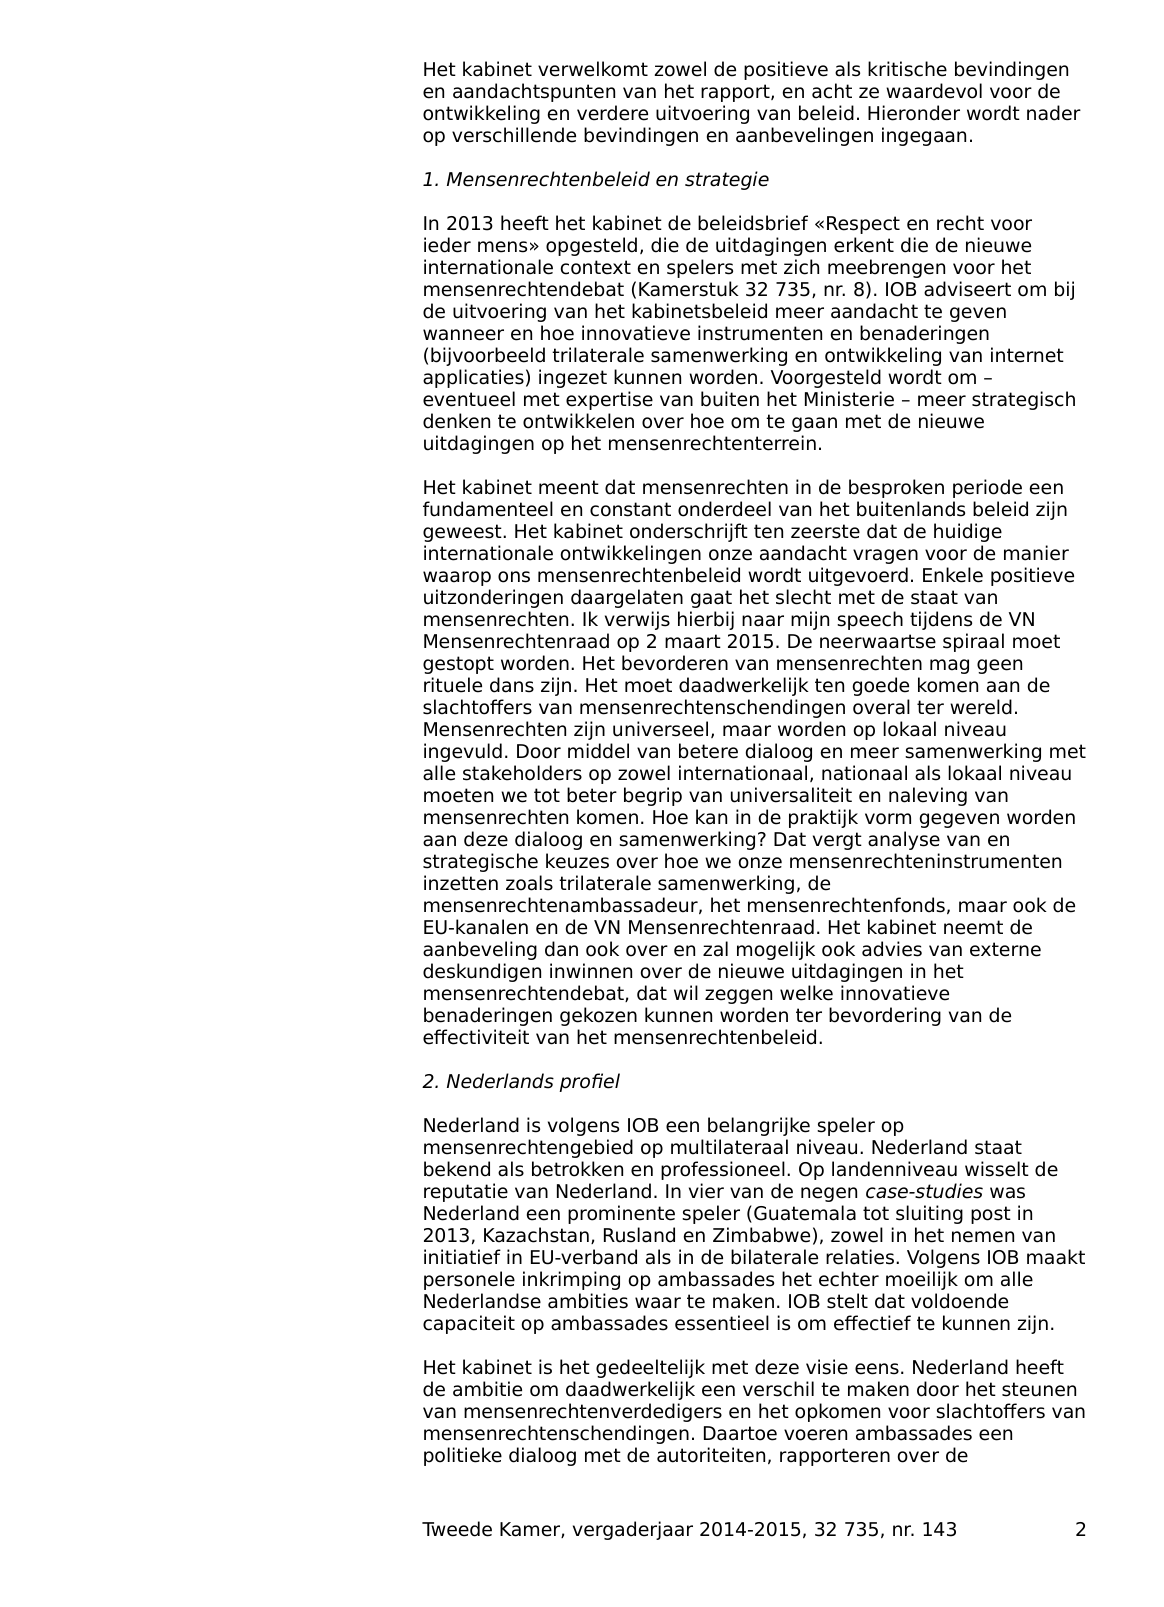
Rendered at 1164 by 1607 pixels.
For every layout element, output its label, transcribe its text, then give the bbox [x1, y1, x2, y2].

text Het kabinet meent dat mensenrechten in de besproken periode een fundamenteel en constant onderdeel van het buitenlands beleid zijn geweest. Het kabinet onderschrijft ten zeerste dat de huidige internationale ontwikkelingen onze aandacht vragen voor de manier waarop ons mensenrechtenbeleid wordt uitgevoerd. Enkele positieve uitzonderingen daargelaten gaat het slecht met de staat van mensenrechten. Ik verwijs hierbij naar mijn speech tijdens de VN Mensenrechtenraad op 2 maart 2015. De neerwaartse spiraal moet gestopt worden. Het bevorderen van mensenrechten mag geen rituele dans zijn. Het moet daadwerkelijk ten goede komen aan de slachtoffers van mensenrechtenschendingen overal ter wereld. Mensenrechten zijn universeel, maar worden op lokaal niveau ingevuld. Door middel van betere dialoog en meer samenwerking met alle stakeholders op zowel internationaal, nationaal als lokaal niveau moeten we tot beter begrip van universaliteit en naleving van mensenrechten komen. Hoe kan in de praktijk vorm gegeven worden aan deze dialoog en samenwerking? Dat vergt analyse van en strategische keuzes over hoe we onze mensenrechteninstrumenten inzetten zoals trilaterale samenwerking, de mensenrechtenambassadeur, het mensenrechtenfonds, maar ook de EU-kanalen en de VN Mensenrechtenraad. Het kabinet neemt de aanbeveling dan ook over en zal mogelijk ook advies van externe deskundigen inwinnen over de nieuwe uitdagingen in het mensenrechtendebat, dat wil zeggen welke innovatieve benaderingen gekozen kunnen worden ter bevordering van de effectiviteit van het mensenrechtenbeleid. [422, 477, 1087, 1049]
text Het kabinet verwelkomt zowel de positieve als kritische bevindingen en aandachtspunten van het rapport, en acht ze waardevol voor de ontwikkeling en verdere uitvoering van beleid. Hieronder wordt nader op verschillende bevindingen en aanbevelingen ingegaan. [422, 59, 1087, 147]
text Het kabinet is het gedeeltelijk met deze visie eens. Nederland heeft de ambitie om daadwerkelijk een verschil te maken door het steunen van mensenrechtenverdedigers en het opkomen voor slachtoffers van mensenrechtenschendingen. Daartoe voeren ambassades een politieke dialoog met de autoriteiten, rapporteren over de [422, 1357, 1087, 1467]
subtitle 2. Nederlands profiel [422, 1071, 1087, 1093]
text In 2013 heeft het kabinet de beleidsbrief «Respect en recht voor ieder mens» opgesteld, die de uitdagingen erkent die de nieuwe internationale context en spelers met zich meebrengen voor het mensenrechtendebat (Kamerstuk 32 735, nr. 8). IOB adviseert om bij de uitvoering van het kabinetsbeleid meer aandacht te geven wanneer en hoe innovatieve instrumenten en benaderingen (bijvoorbeeld trilaterale samenwerking en ontwikkeling van internet applicaties) ingezet kunnen worden. Voorgesteld wordt om – eventueel met expertise van buiten het Ministerie – meer strategisch denken te ontwikkelen over hoe om te gaan met de nieuwe uitdagingen op het mensenrechtenterrein. [422, 213, 1087, 455]
subtitle 1. Mensenrechtenbeleid en strategie [422, 169, 1087, 191]
text Nederland is volgens IOB een belangrijke speler op mensenrechtengebied op multilateraal niveau. Nederland staat bekend als betrokken en professioneel. Op landenniveau wisselt de reputatie van Nederland. In vier van de negen case-studies was Nederland een prominente speler (Guatemala tot sluiting post in 2013, Kazachstan, Rusland en Zimbabwe), zowel in het nemen van initiatief in EU-verband als in de bilaterale relaties. Volgens IOB maakt personele inkrimping op ambassades het echter moeilijk om alle Nederlandse ambities waar te maken. IOB stelt dat voldoende capaciteit op ambassades essentieel is om effectief te kunnen zijn. [422, 1115, 1087, 1335]
